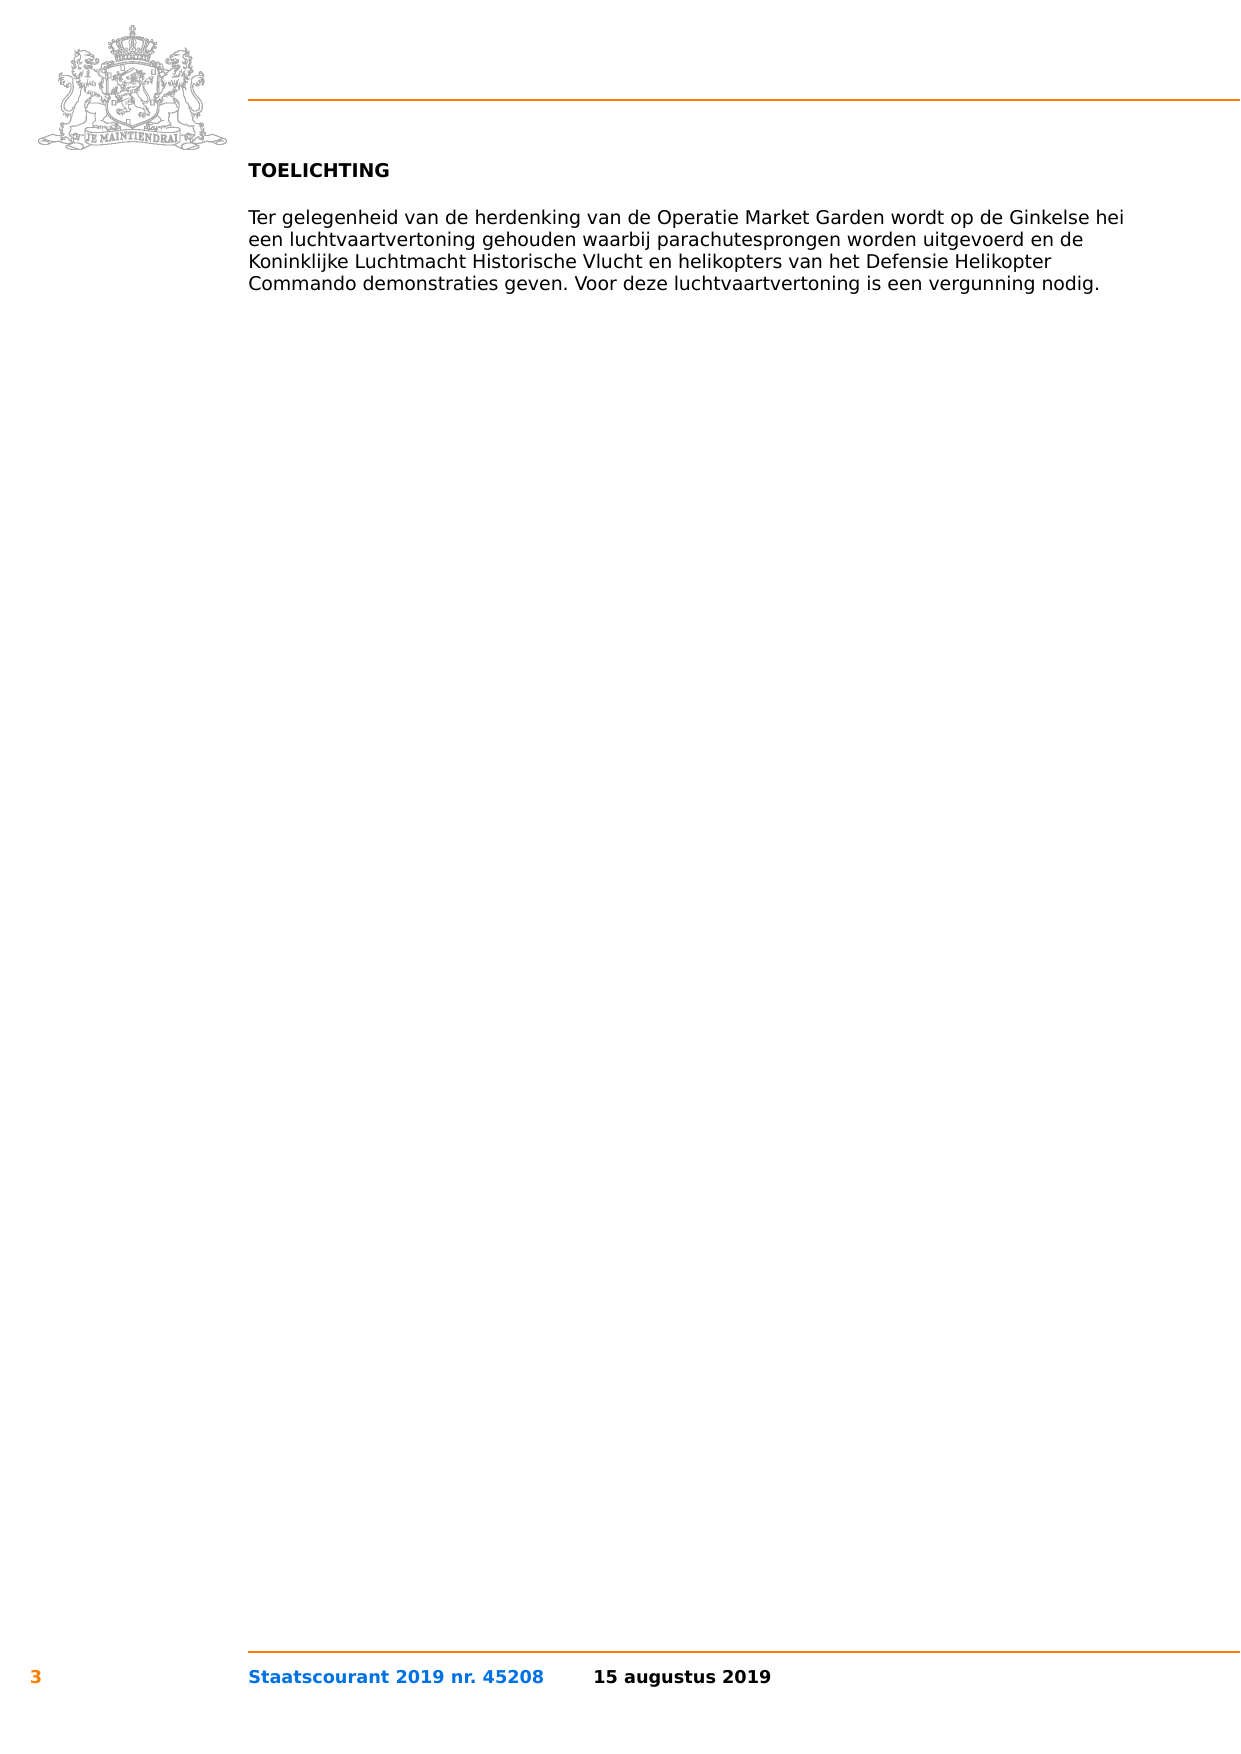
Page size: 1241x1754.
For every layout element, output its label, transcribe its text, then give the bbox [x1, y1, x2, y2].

subtitle TOELICHTING [248, 160, 1163, 182]
text Ter gelegenheid van de herdenking van de Operatie Market Garden wordt op de Ginkelse hei een luchtvaartvertoning gehouden waarbij parachutesprongen worden uitgevoerd en de Koninklijke Luchtmacht Historische Vlucht en helikopters van het Defensie Helikopter Commando demonstraties geven. Voor deze luchtvaartvertoning is een vergunning nodig. [248, 207, 1163, 295]
picture [38, 25, 227, 150]
